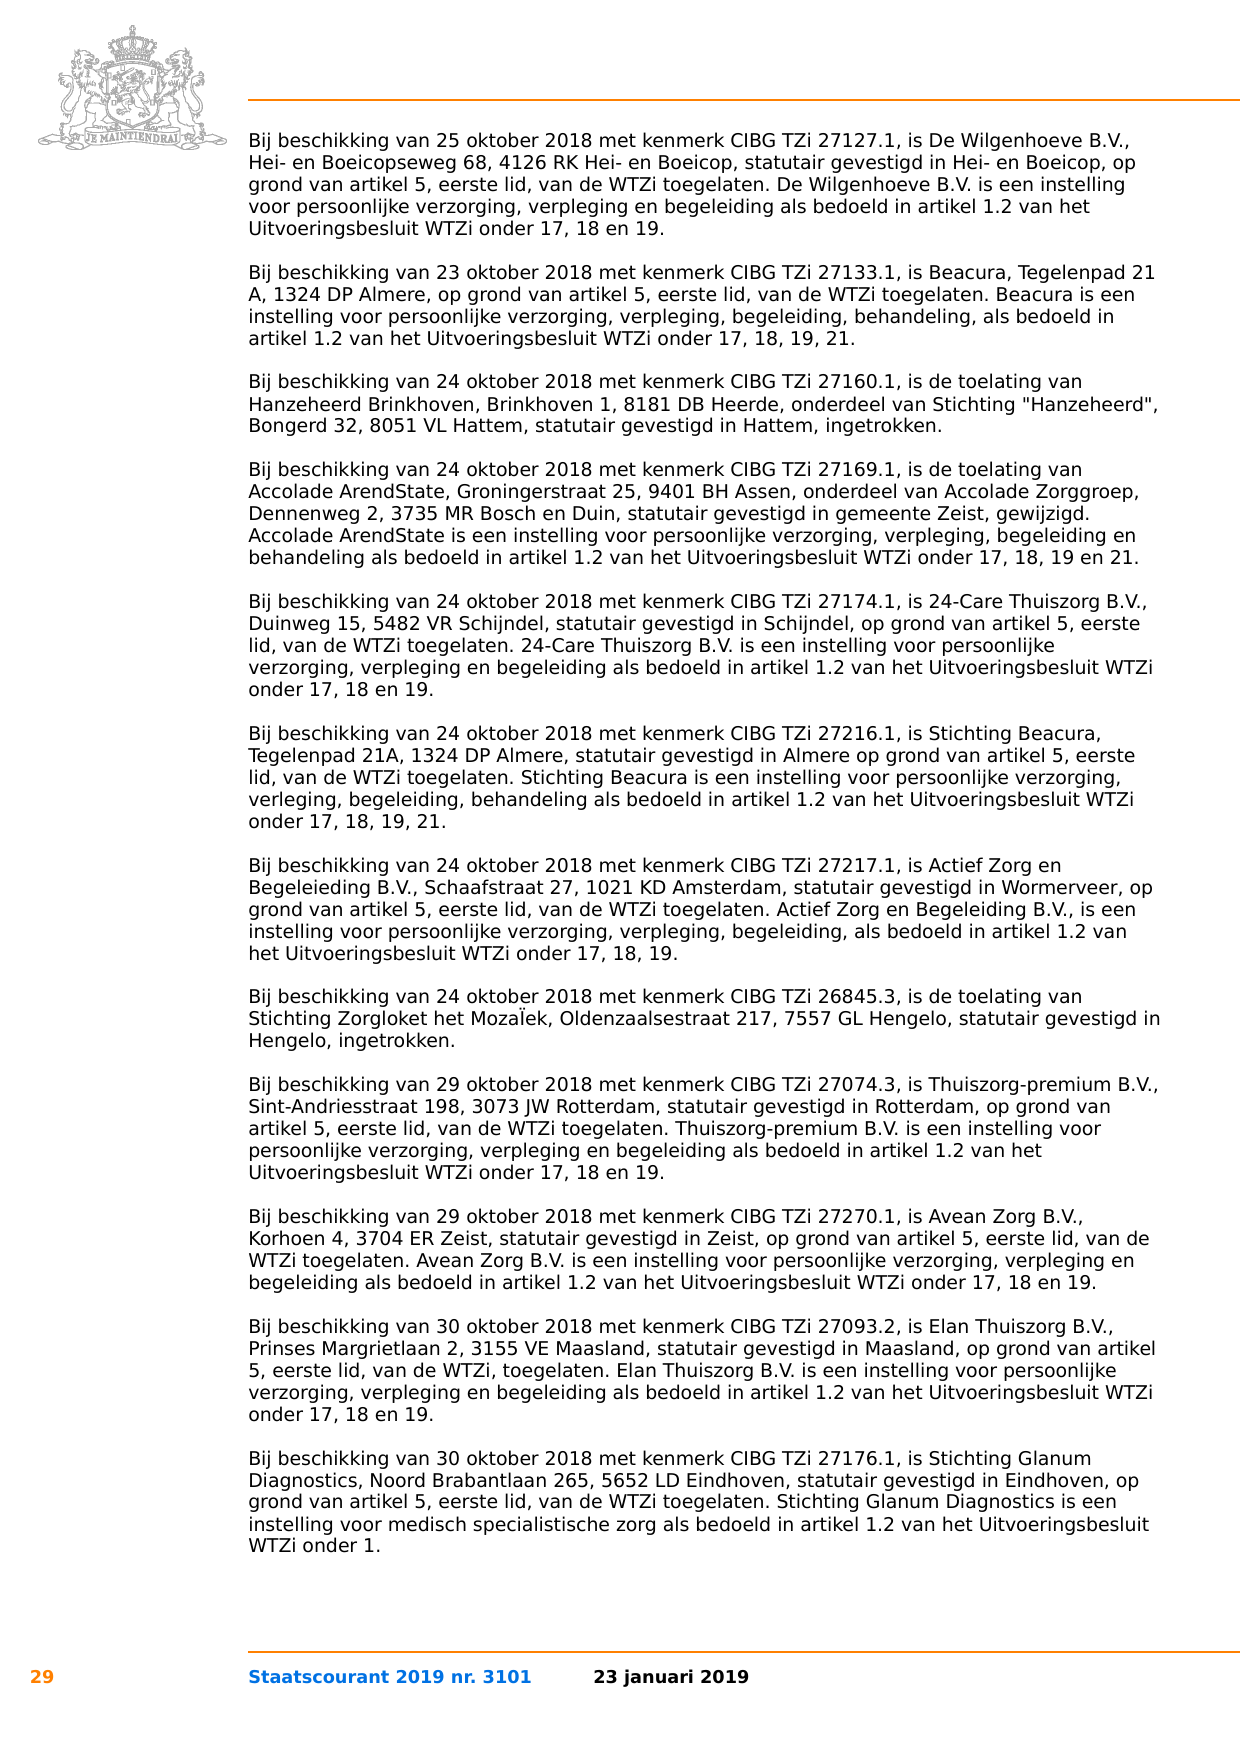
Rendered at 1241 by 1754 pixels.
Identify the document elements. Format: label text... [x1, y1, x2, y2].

text Bij beschikking van 29 oktober 2018 met kenmerk CIBG TZi 27074.3, is Thuiszorg-premium B.V., Sint-Andriesstraat 198, 3073 JW Rotterdam, statutair gevestigd in Rotterdam, op grond van artikel 5, eerste lid, van de WTZi toegelaten. Thuiszorg-premium B.V. is een instelling voor persoonlijke verzorging, verpleging en begeleiding als bedoeld in artikel 1.2 van het Uitvoeringsbesluit WTZi onder 17, 18 en 19. [248, 1074, 1163, 1184]
text Bij beschikking van 23 oktober 2018 met kenmerk CIBG TZi 27133.1, is Beacura, Tegelenpad 21 A, 1324 DP Almere, op grond van artikel 5, eerste lid, van de WTZi toegelaten. Beacura is een instelling voor persoonlijke verzorging, verpleging, begeleiding, behandeling, als bedoeld in artikel 1.2 van het Uitvoeringsbesluit WTZi onder 17, 18, 19, 21. [248, 262, 1163, 349]
text Bij beschikking van 24 oktober 2018 met kenmerk CIBG TZi 27216.1, is Stichting Beacura, Tegelenpad 21A, 1324 DP Almere, statutair gevestigd in Almere op grond van artikel 5, eerste lid, van de WTZi toegelaten. Stichting Beacura is een instelling voor persoonlijke verzorging, verleging, begeleiding, behandeling als bedoeld in artikel 1.2 van het Uitvoeringsbesluit WTZi onder 17, 18, 19, 21. [248, 723, 1163, 833]
text Bij beschikking van 30 oktober 2018 met kenmerk CIBG TZi 27093.2, is Elan Thuiszorg B.V., Prinses Margrietlaan 2, 3155 VE Maasland, statutair gevestigd in Maasland, op grond van artikel 5, eerste lid, van de WTZi, toegelaten. Elan Thuiszorg B.V. is een instelling voor persoonlijke verzorging, verpleging en begeleiding als bedoeld in artikel 1.2 van het Uitvoeringsbesluit WTZi onder 17, 18 en 19. [248, 1316, 1163, 1426]
text Bij beschikking van 24 oktober 2018 met kenmerk CIBG TZi 26845.3, is de toelating van Stichting Zorgloket het MozaÏek, Oldenzaalsestraat 217, 7557 GL Hengelo, statutair gevestigd in Hengelo, ingetrokken. [248, 986, 1163, 1052]
text Bij beschikking van 24 oktober 2018 met kenmerk CIBG TZi 27174.1, is 24-Care Thuiszorg B.V., Duinweg 15, 5482 VR Schijndel, statutair gevestigd in Schijndel, op grond van artikel 5, eerste lid, van de WTZi toegelaten. 24-Care Thuiszorg B.V. is een instelling voor persoonlijke verzorging, verpleging en begeleiding als bedoeld in artikel 1.2 van het Uitvoeringsbesluit WTZi onder 17, 18 en 19. [248, 591, 1163, 701]
text Bij beschikking van 30 oktober 2018 met kenmerk CIBG TZi 27176.1, is Stichting Glanum Diagnostics, Noord Brabantlaan 265, 5652 LD Eindhoven, statutair gevestigd in Eindhoven, op grond van artikel 5, eerste lid, van de WTZi toegelaten. Stichting Glanum Diagnostics is een instelling voor medisch specialistische zorg als bedoeld in artikel 1.2 van het Uitvoeringsbesluit WTZi onder 1. [248, 1447, 1163, 1557]
text Bij beschikking van 25 oktober 2018 met kenmerk CIBG TZi 27127.1, is De Wilgenhoeve B.V., Hei- en Boeicopseweg 68, 4126 RK Hei- en Boeicop, statutair gevestigd in Hei- en Boeicop, op grond van artikel 5, eerste lid, van de WTZi toegelaten. De Wilgenhoeve B.V. is een instelling voor persoonlijke verzorging, verpleging en begeleiding als bedoeld in artikel 1.2 van het Uitvoeringsbesluit WTZi onder 17, 18 en 19. [248, 130, 1163, 240]
picture [38, 25, 227, 150]
text Bij beschikking van 24 oktober 2018 met kenmerk CIBG TZi 27169.1, is de toelating van Accolade ArendState, Groningerstraat 25, 9401 BH Assen, onderdeel van Accolade Zorggroep, Dennenweg 2, 3735 MR Bosch en Duin, statutair gevestigd in gemeente Zeist, gewijzigd. Accolade ArendState is een instelling voor persoonlijke verzorging, verpleging, begeleiding en behandeling als bedoeld in artikel 1.2 van het Uitvoeringsbesluit WTZi onder 17, 18, 19 en 21. [248, 459, 1163, 569]
text Bij beschikking van 24 oktober 2018 met kenmerk CIBG TZi 27217.1, is Actief Zorg en Begeleieding B.V., Schaafstraat 27, 1021 KD Amsterdam, statutair gevestigd in Wormerveer, op grond van artikel 5, eerste lid, van de WTZi toegelaten. Actief Zorg en Begeleiding B.V., is een instelling voor persoonlijke verzorging, verpleging, begeleiding, als bedoeld in artikel 1.2 van het Uitvoeringsbesluit WTZi onder 17, 18, 19. [248, 854, 1163, 964]
text Bij beschikking van 24 oktober 2018 met kenmerk CIBG TZi 27160.1, is de toelating van Hanzeheerd Brinkhoven, Brinkhoven 1, 8181 DB Heerde, onderdeel van Stichting "Hanzeheerd", Bongerd 32, 8051 VL Hattem, statutair gevestigd in Hattem, ingetrokken. [248, 371, 1163, 437]
text Bij beschikking van 29 oktober 2018 met kenmerk CIBG TZi 27270.1, is Avean Zorg B.V., Korhoen 4, 3704 ER Zeist, statutair gevestigd in Zeist, op grond van artikel 5, eerste lid, van de WTZi toegelaten. Avean Zorg B.V. is een instelling voor persoonlijke verzorging, verpleging en begeleiding als bedoeld in artikel 1.2 van het Uitvoeringsbesluit WTZi onder 17, 18 en 19. [248, 1206, 1163, 1294]
